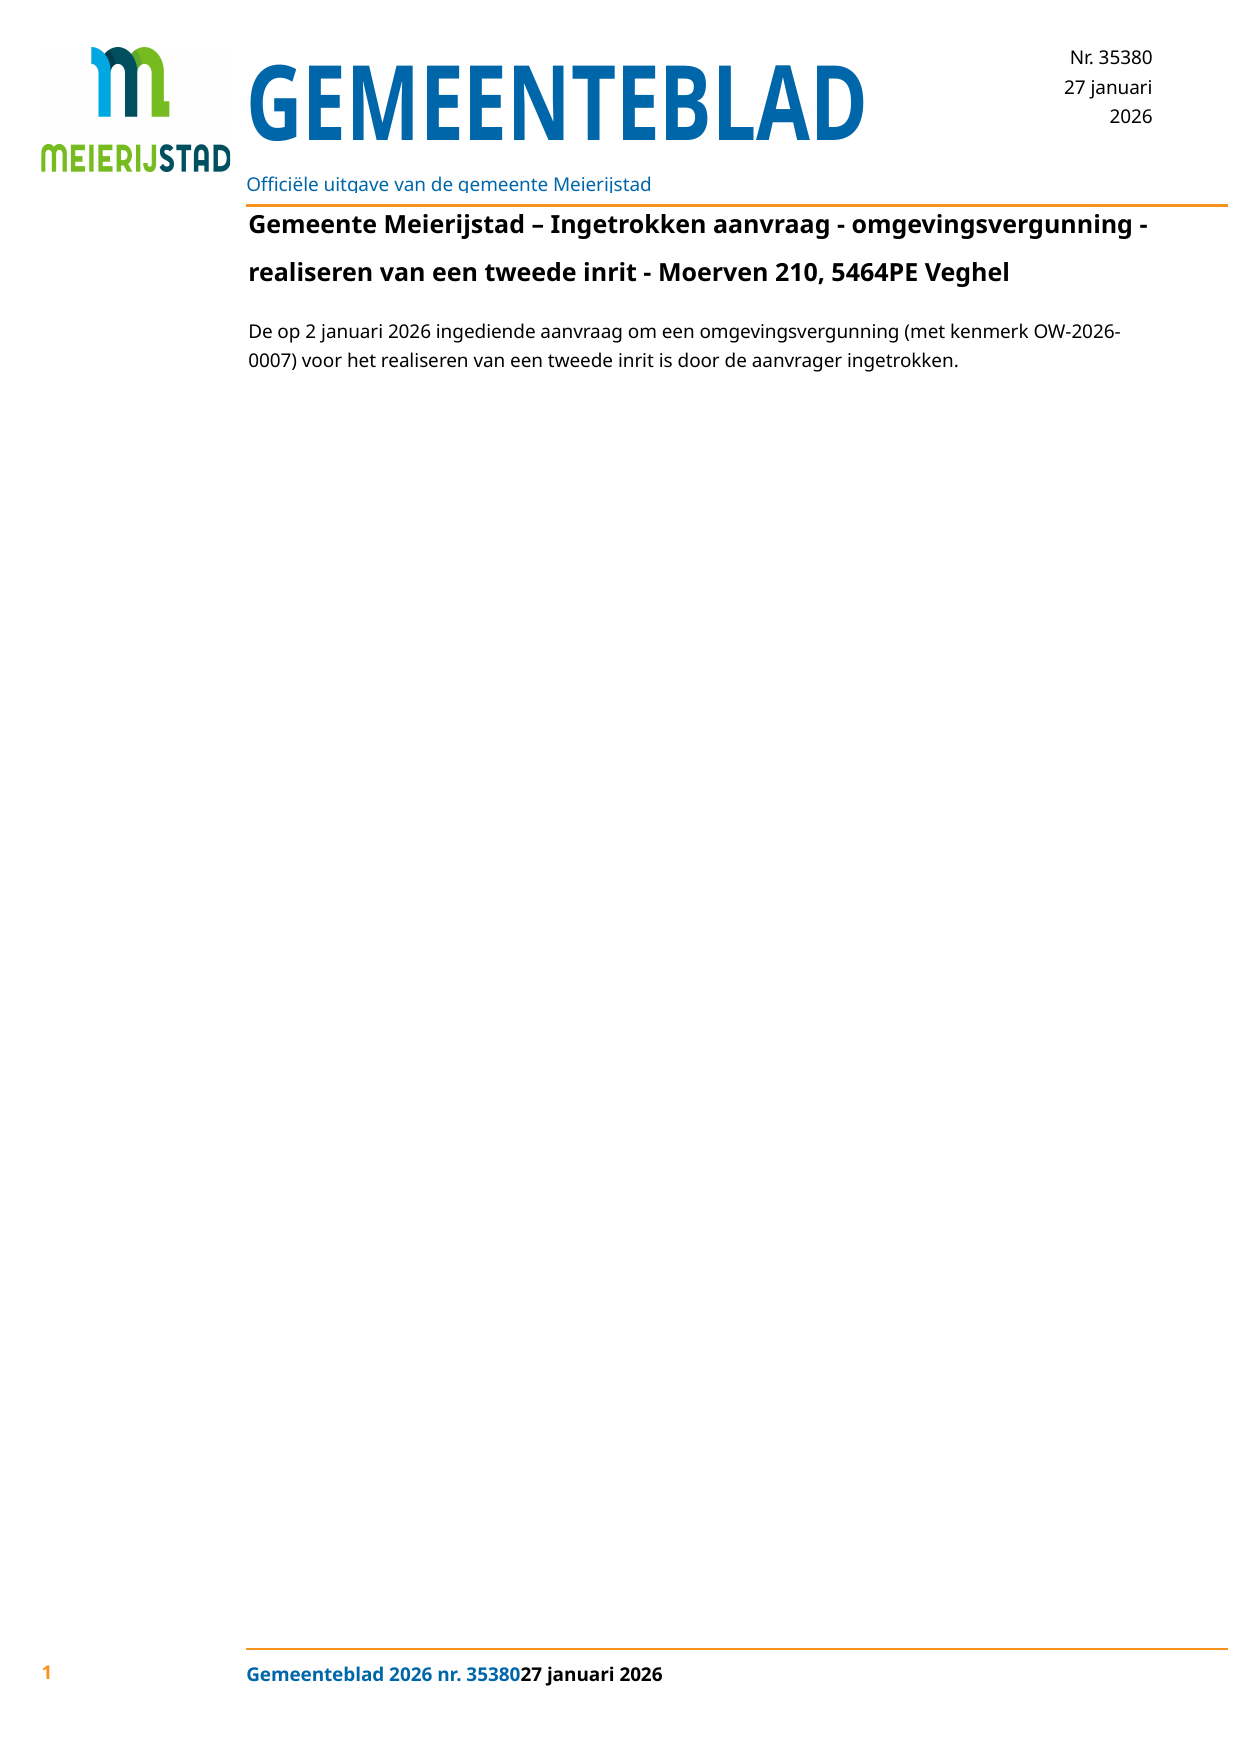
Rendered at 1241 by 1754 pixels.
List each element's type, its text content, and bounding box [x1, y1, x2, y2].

text De op 2 januari 2026 ingediende aanvraag om een omgevingsvergunning (met kenmerk OW-2026-0007) voor het realiseren van een tweede inrit is door de aanvrager ingetrokken. [248, 318, 1152, 373]
text Gemeente Meierijstad – Ingetrokken aanvraag - omgevingsvergunning - realiseren van een tweede inrit - Moerven 210, 5464PE Veghel [248, 207, 1152, 288]
picture [41, 47, 231, 172]
